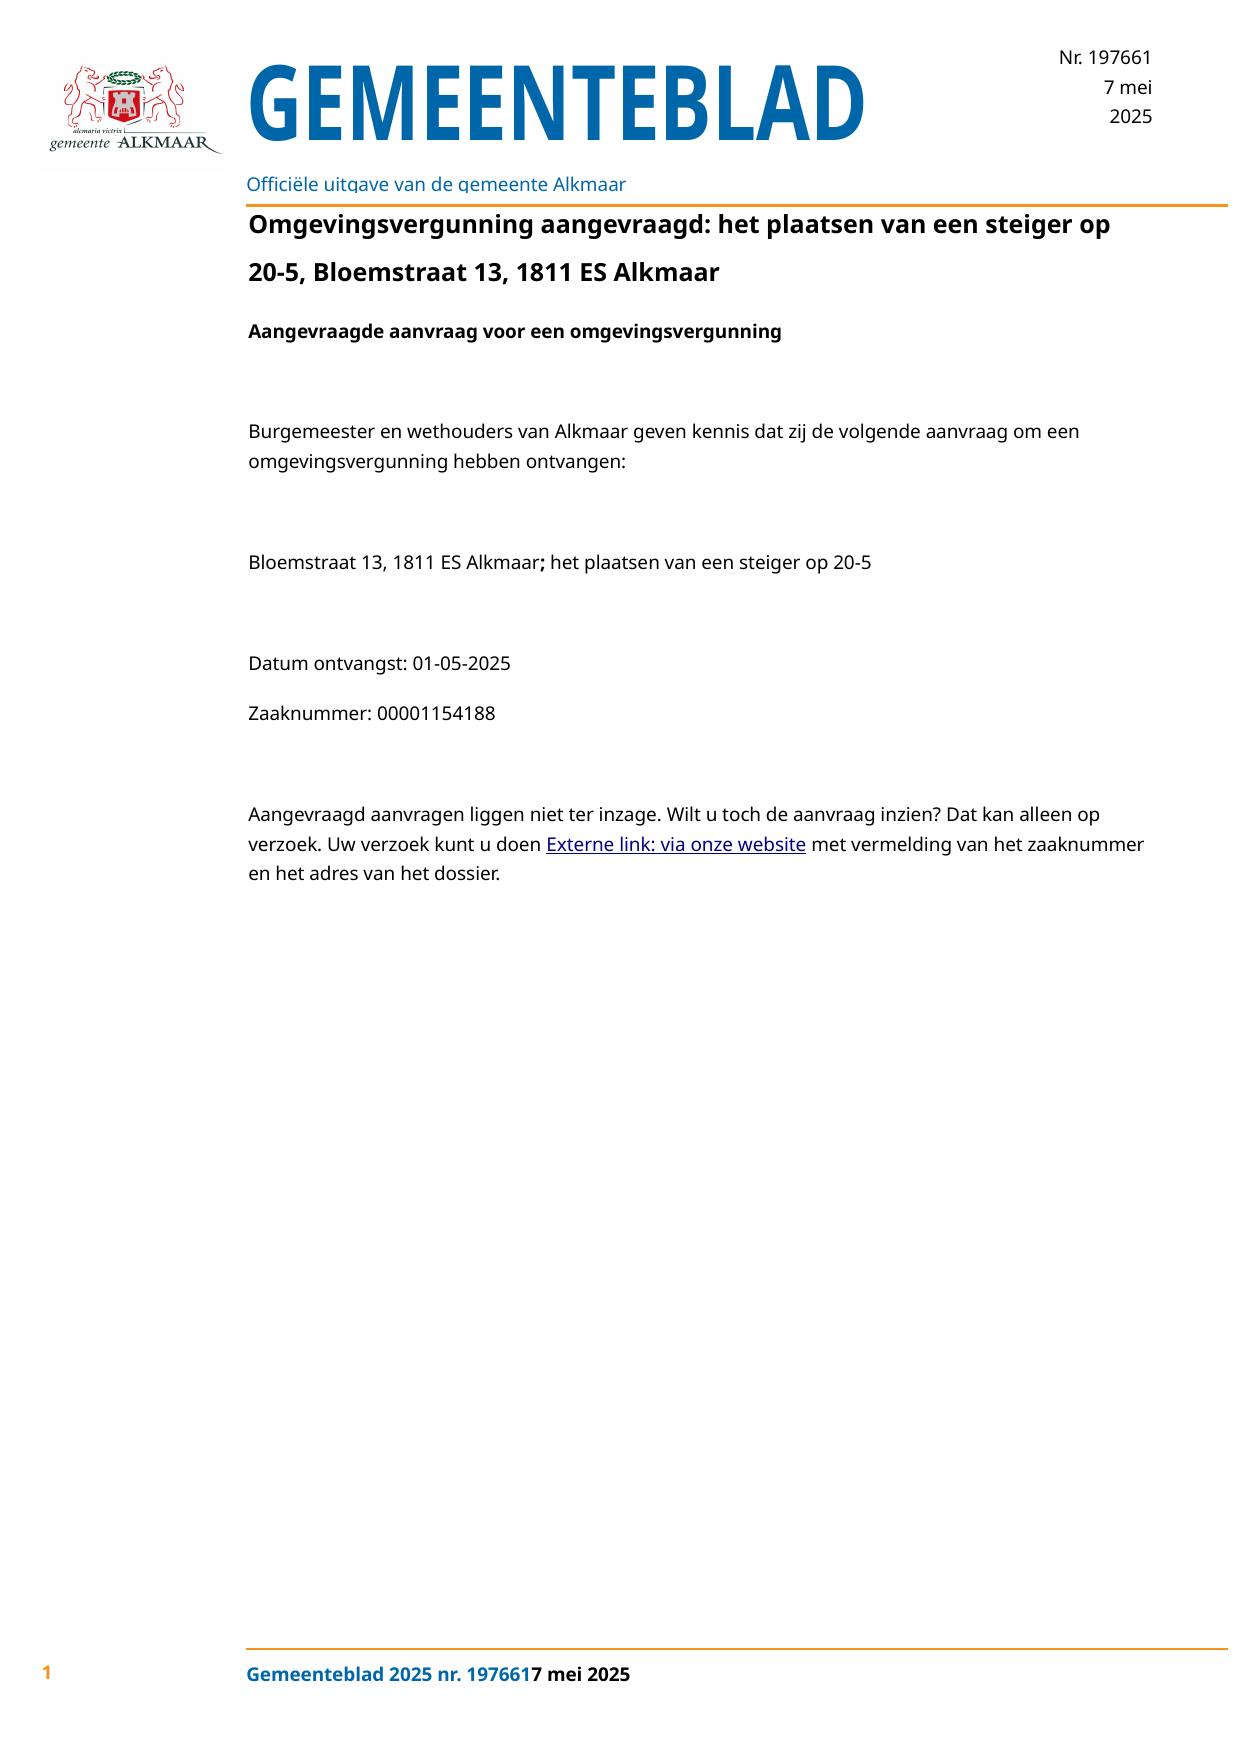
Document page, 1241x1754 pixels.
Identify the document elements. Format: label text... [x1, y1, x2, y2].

text Aangevraagde aanvraag voor een omgevingsvergunning [248, 318, 1152, 344]
text Omgevingsvergunning aangevraagd: het plaatsen van een steiger op 20-5, Bloemstraat 13, 1811 ES Alkmaar [248, 207, 1152, 288]
text Zaaknummer: 00001154188 [248, 700, 1152, 726]
text Bloemstraat 13, 1811 ES Alkmaar; het plaatsen van een steiger op 20-5 [248, 549, 1152, 575]
text Aangevraagd aanvragen liggen niet ter inzage. Wilt u toch de aanvraag inzien? Dat kan alleen op verzoek. Uw verzoek kunt u doen Externe link: via onze website met vermelding van het zaaknummer en het adres van het dossier. [248, 801, 1152, 886]
text Burgemeester en wethouders van Alkmaar geven kennis dat zij de volgende aanvraag om een omgevingsvergunning hebben ontvangen: [248, 419, 1152, 474]
picture [41, 47, 231, 172]
text Datum ontvangst: 01-05-2025 [248, 650, 1152, 676]
